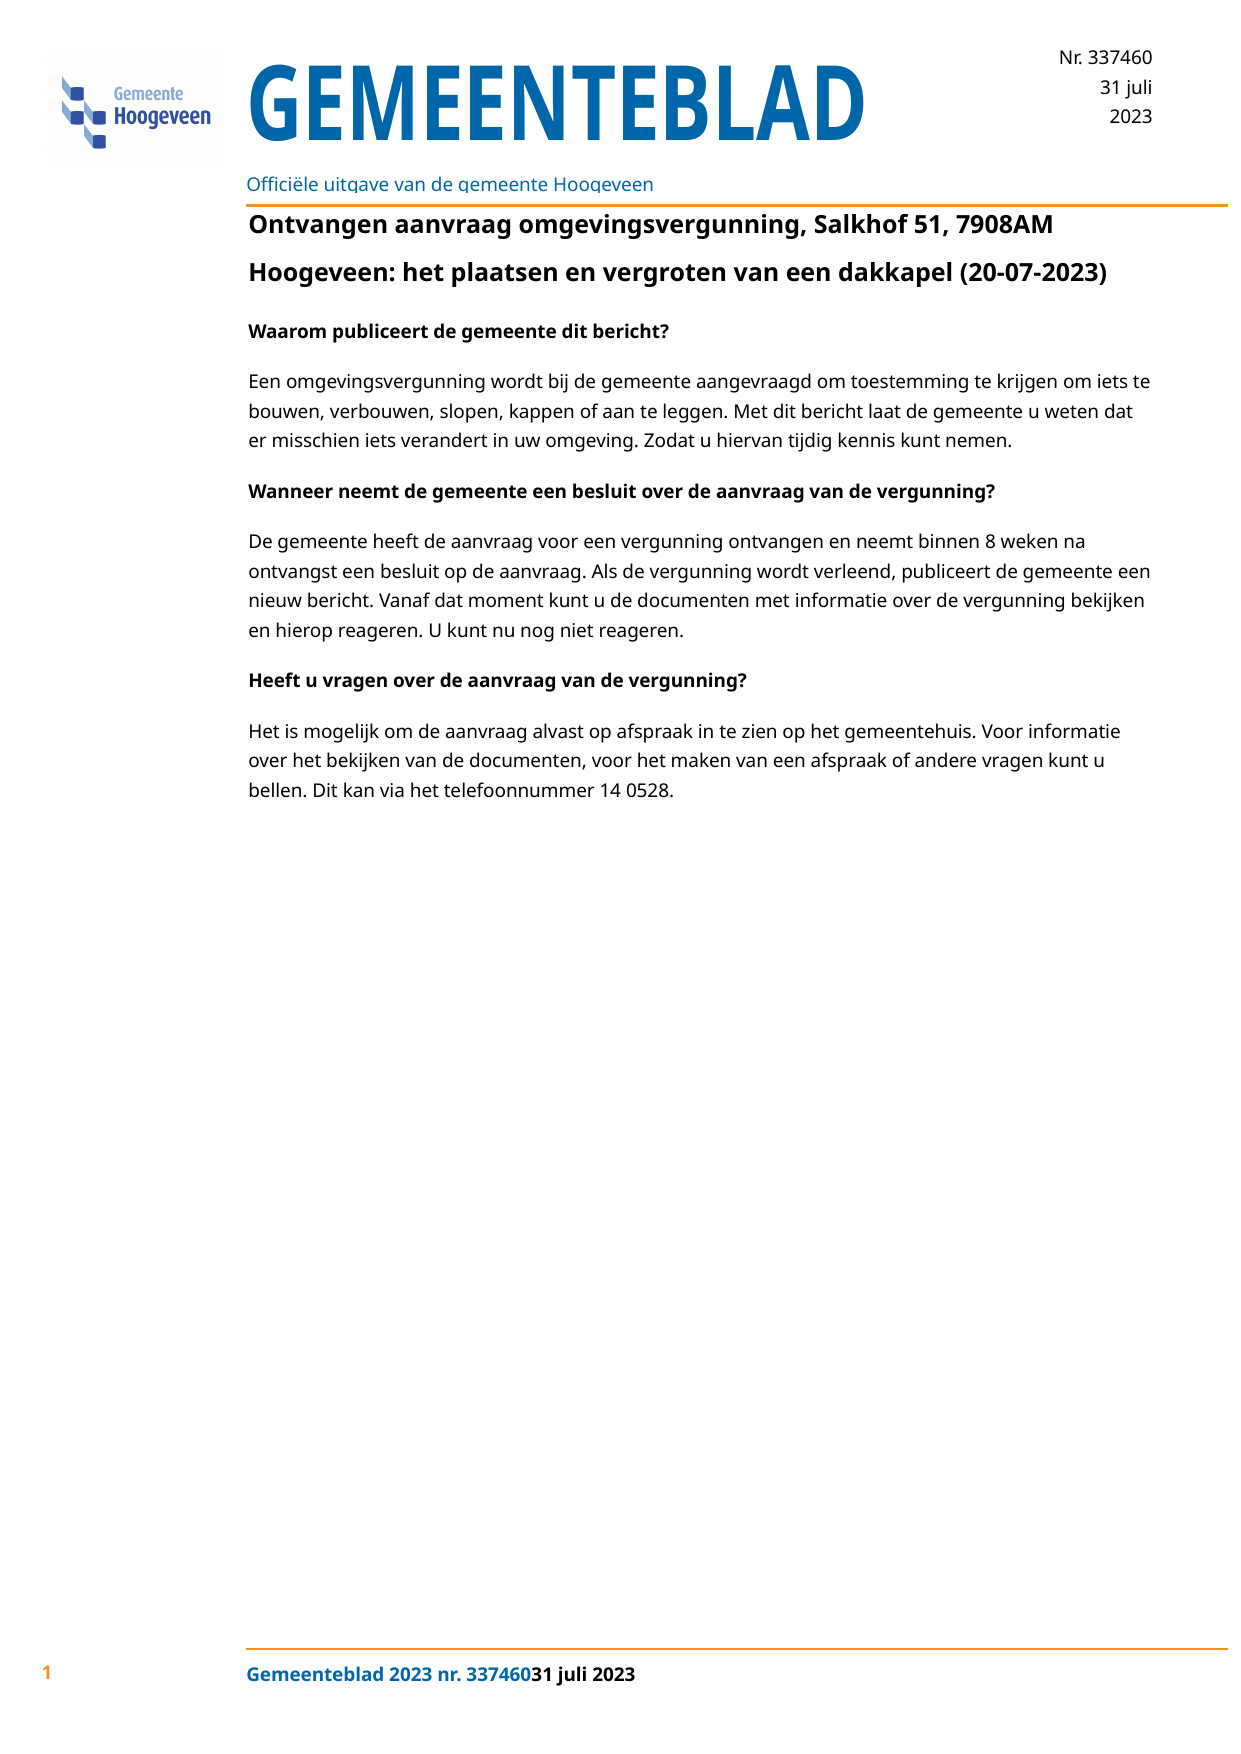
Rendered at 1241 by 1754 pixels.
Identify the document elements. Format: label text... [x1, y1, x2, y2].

text Heeft u vragen over de aanvraag van de vergunning? [248, 667, 1152, 693]
text Een omgevingsvergunning wordt bij de gemeente aangevraagd om toestemming te krijgen om iets te bouwen, verbouwen, slopen, kappen of aan te leggen. Met dit bericht laat de gemeente u weten dat er misschien iets verandert in uw omgeving. Zodat u hiervan tijdig kennis kunt nemen. [248, 368, 1152, 453]
text Ontvangen aanvraag omgevingsvergunning, Salkhof 51, 7908AM Hoogeveen: het plaatsen en vergroten van een dakkapel (20-07-2023) [248, 207, 1152, 288]
picture [41, 47, 231, 172]
text Wanneer neemt de gemeente een besluit over de aanvraag van de vergunning? [248, 478, 1152, 504]
text Waarom publiceert de gemeente dit bericht? [248, 318, 1152, 344]
text Het is mogelijk om de aanvraag alvast op afspraak in te zien op het gemeentehuis. Voor informatie over het bekijken van de documenten, voor het maken van een afspraak of andere vragen kunt u bellen. Dit kan via het telefoonnummer 14 0528. [248, 718, 1152, 803]
text De gemeente heeft de aanvraag voor een vergunning ontvangen en neemt binnen 8 weken na ontvangst een besluit op de aanvraag. Als de vergunning wordt verleend, publiceert de gemeente een nieuw bericht. Vanaf dat moment kunt u de documenten met informatie over de vergunning bekijken en hierop reageren. U kunt nu nog niet reageren. [248, 528, 1152, 643]
